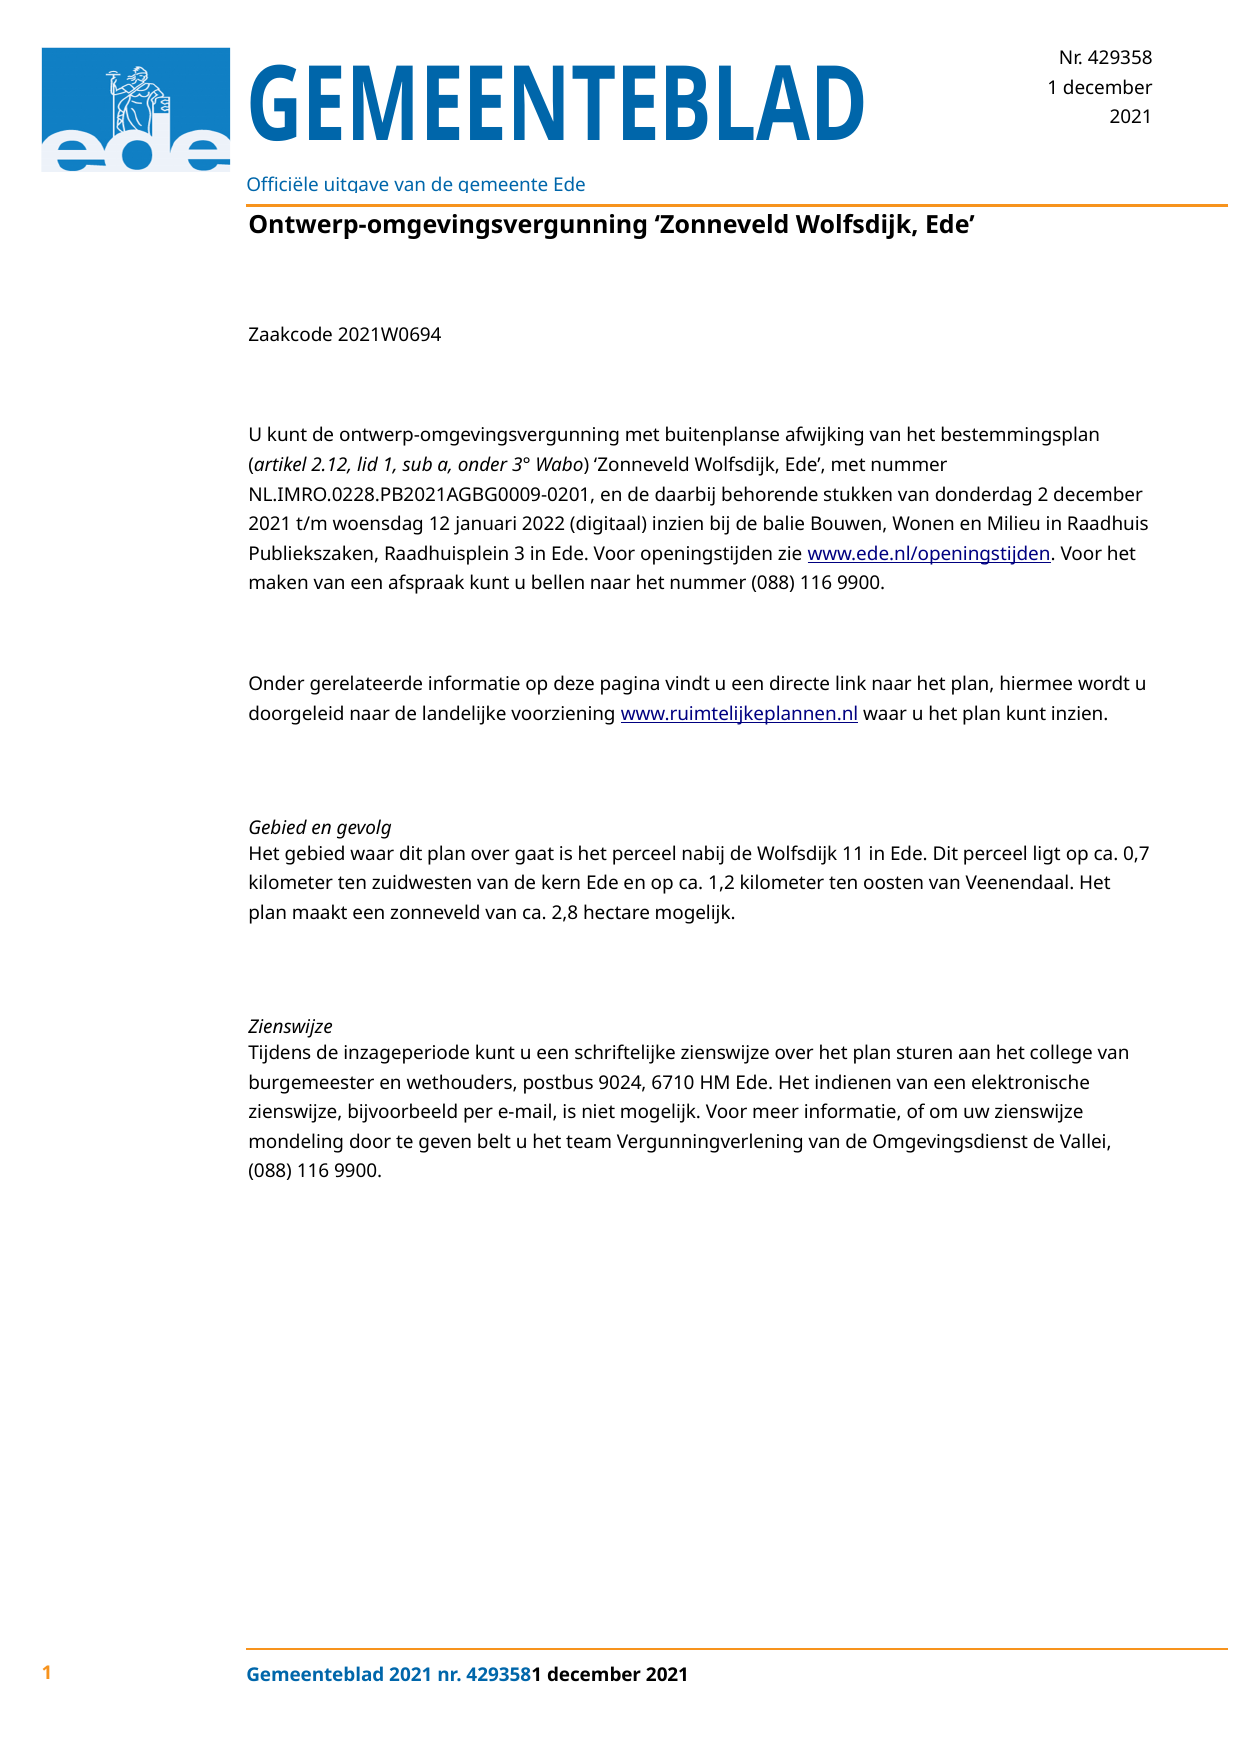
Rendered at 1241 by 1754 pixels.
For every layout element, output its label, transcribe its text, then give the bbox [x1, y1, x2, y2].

text Zienswijze [248, 1013, 1152, 1039]
text Gebied en gevolg [248, 814, 1152, 840]
text U kunt de ontwerp-omgevingsvergunning met buitenplanse afwijking van het bestemmingsplan (artikel 2.12, lid 1, sub a, onder 3° Wabo) ‘Zonneveld Wolfsdijk, Ede’, met nummer NL.IMRO.0228.PB2021AGBG0009-0201, en de daarbij behorende stukken van donderdag 2 december 2021 t/m woensdag 12 januari 2022 (digitaal) inzien bij de balie Bouwen, Wonen en Milieu in Raadhuis Publiekszaken, Raadhuisplein 3 in Ede. Voor openingstijden zie www.ede.nl/openingstijden. Voor het maken van een afspraak kunt u bellen naar het nummer (088) 116 9900. [248, 422, 1152, 595]
picture [41, 47, 231, 172]
text Tijdens de inzageperiode kunt u een schriftelijke zienswijze over het plan sturen aan het college van burgemeester en wethouders, postbus 9024, 6710 HM Ede. Het indienen van een elektronische zienswijze, bijvoorbeeld per e-mail, is niet mogelijk. Voor meer informatie, of om uw zienswijze mondeling door te geven belt u het team Vergunningverlening van de Omgevingsdienst de Vallei, (088) 116 9900. [248, 1039, 1152, 1183]
text Ontwerp-omgevingsvergunning ‘Zonneveld Wolfsdijk, Ede’ [248, 207, 1152, 241]
text Onder gerelateerde informatie op deze pagina vindt u een directe link naar het plan, hiermee wordt u doorgeleid naar de landelijke voorziening www.ruimtelijkeplannen.nl waar u het plan kunt inzien. [248, 670, 1152, 726]
text Het gebied waar dit plan over gaat is het perceel nabij de Wolfsdijk 11 in Ede. Dit perceel ligt op ca. 0,7 kilometer ten zuidwesten van de kern Ede en op ca. 1,2 kilometer ten oosten van Veenendaal. Het plan maakt een zonneveld van ca. 2,8 hectare mogelijk. [248, 840, 1152, 925]
text Zaakcode 2021W0694 [248, 321, 1152, 346]
